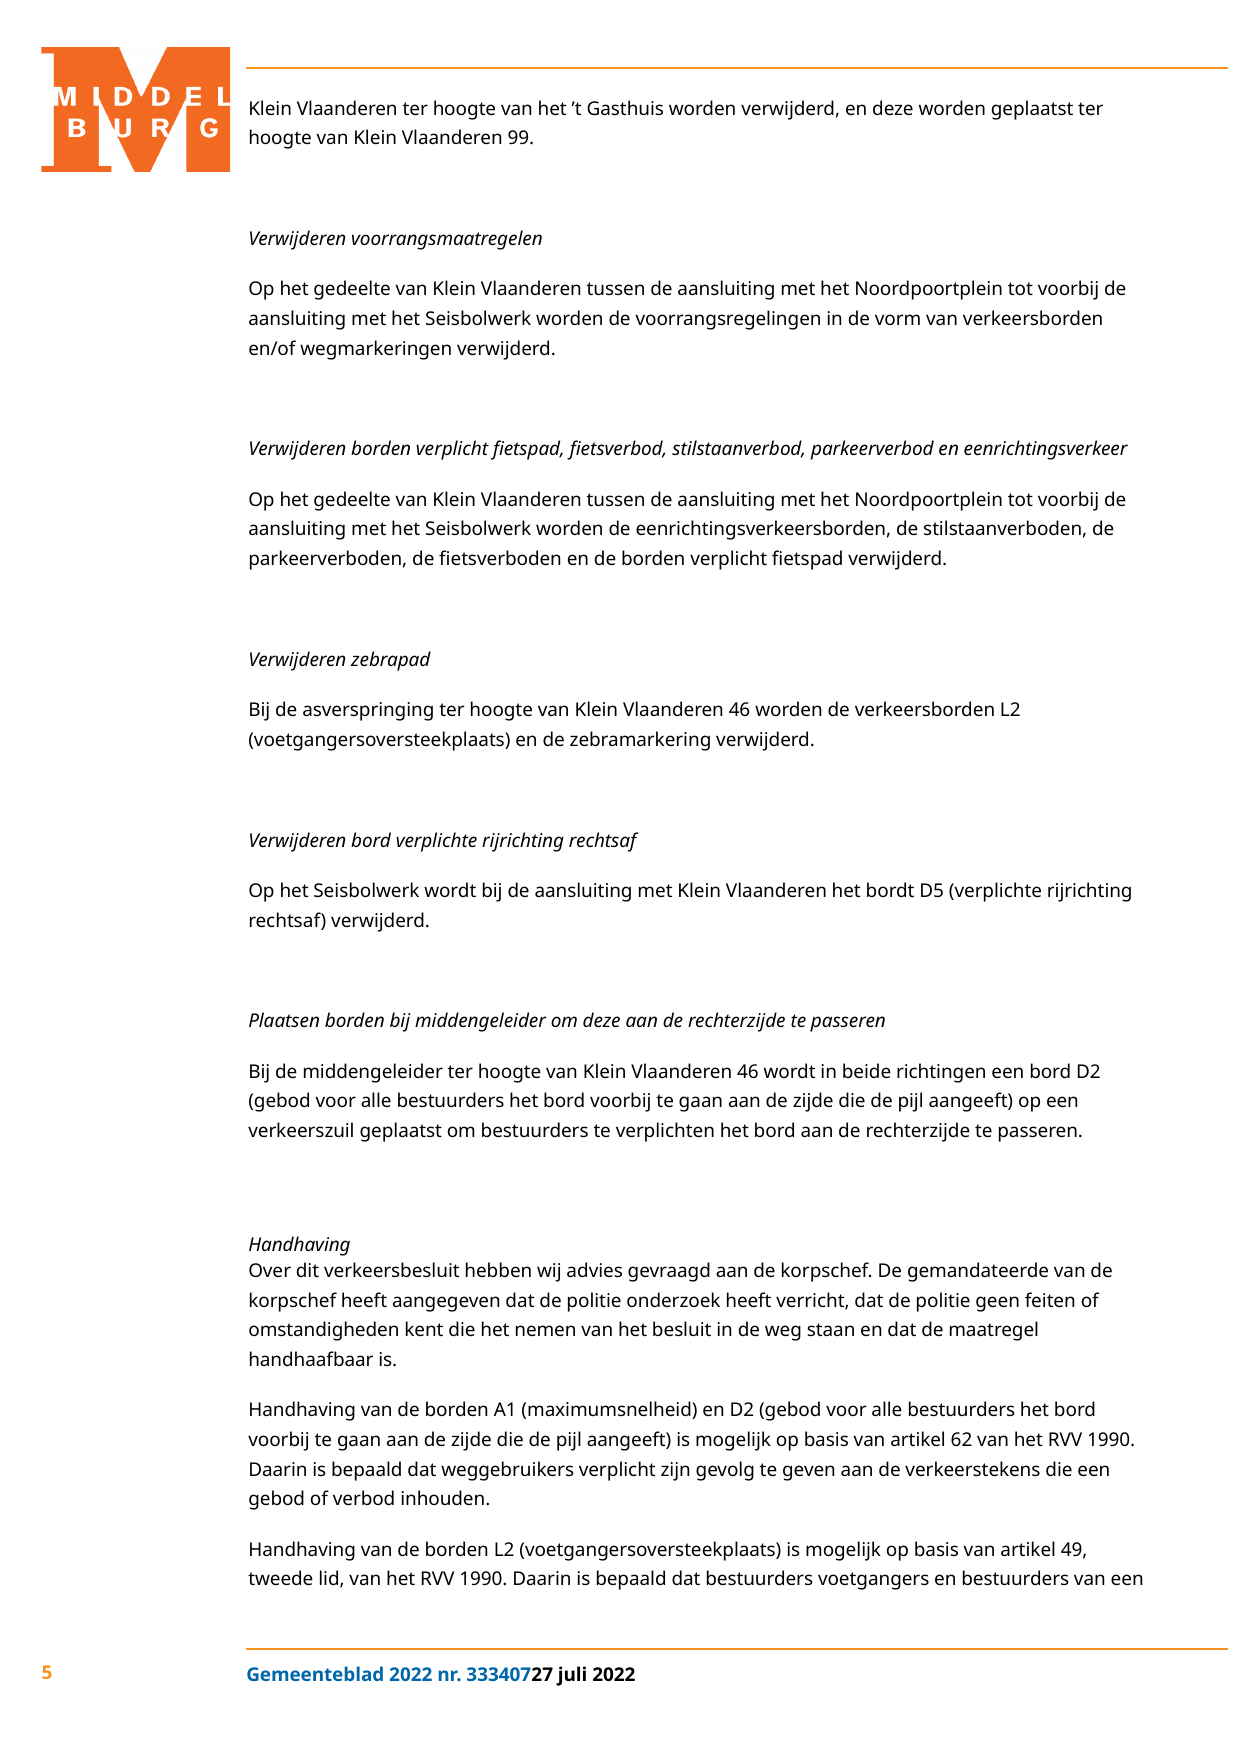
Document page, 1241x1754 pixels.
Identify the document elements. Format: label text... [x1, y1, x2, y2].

text Handhaving van de borden A1 (maximumsnelheid) en D2 (gebod voor alle bestuurders het bord voorbij te gaan aan de zijde die de pijl aangeeft) is mogelijk op basis van artikel 62 van het RVV 1990. Daarin is bepaald dat weggebruikers verplicht zijn gevolg te geven aan de verkeerstekens die een gebod of verbod inhouden. [248, 1397, 1152, 1511]
text Verwijderen zebrapad [248, 646, 1152, 672]
text Handhaving [248, 1232, 1152, 1257]
text Op het gedeelte van Klein Vlaanderen tussen de aansluiting met het Noordpoortplein tot voorbij de aansluiting met het Seisbolwerk worden de voorrangsregelingen in de vorm van verkeersborden en/of wegmarkeringen verwijderd. [248, 276, 1152, 361]
text Op het gedeelte van Klein Vlaanderen tussen de aansluiting met het Noordpoortplein tot voorbij de aansluiting met het Seisbolwerk worden de eenrichtingsverkeersborden, de stilstaanverboden, de parkeerverboden, de fietsverboden en de borden verplicht fietspad verwijderd. [248, 486, 1152, 571]
text Plaatsen borden bij middengeleider om deze aan de rechterzijde te passeren [248, 1008, 1152, 1033]
text Verwijderen bord verplichte rijrichting rechtsaf [248, 827, 1152, 853]
text Op het Seisbolwerk wordt bij de aansluiting met Klein Vlaanderen het bordt D5 (verplichte rijrichting rechtsaf) verwijderd. [248, 877, 1152, 933]
text Verwijderen voorrangsmaatregelen [248, 225, 1152, 251]
picture [41, 47, 231, 172]
text Bij de middengeleider ter hoogte van Klein Vlaanderen 46 wordt in beide richtingen een bord D2 (gebod voor alle bestuurders het bord voorbij te gaan aan de zijde die de pijl aangeeft) op een verkeerszuil geplaatst om bestuurders te verplichten het bord aan de rechterzijde te passeren. [248, 1058, 1152, 1143]
text Bij de asverspringing ter hoogte van Klein Vlaanderen 46 worden de verkeersborden L2 (voetgangersoversteekplaats) en de zebramarkering verwijderd. [248, 696, 1152, 752]
text Over dit verkeersbesluit hebben wij advies gevraagd aan de korpschef. De gemandateerde van de korpschef heeft aangegeven dat de politie onderzoek heeft verricht, dat de politie geen feiten of omstandigheden kent die het nemen van het besluit in de weg staan en dat de maatregel handhaafbaar is. [248, 1257, 1152, 1372]
text Handhaving van de borden L2 (voetgangersoversteekplaats) is mogelijk op basis van artikel 49, tweede lid, van het RVV 1990. Daarin is bepaald dat bestuurders voetgangers en bestuurders van een [248, 1536, 1152, 1591]
text Klein Vlaanderen ter hoogte van het ’t Gasthuis worden verwijderd, en deze worden geplaatst ter hoogte van Klein Vlaanderen 99. [248, 95, 1152, 150]
text Verwijderen borden verplicht fietspad, fietsverbod, stilstaanverbod, parkeerverbod en eenrichtingsverkeer [248, 436, 1152, 461]
